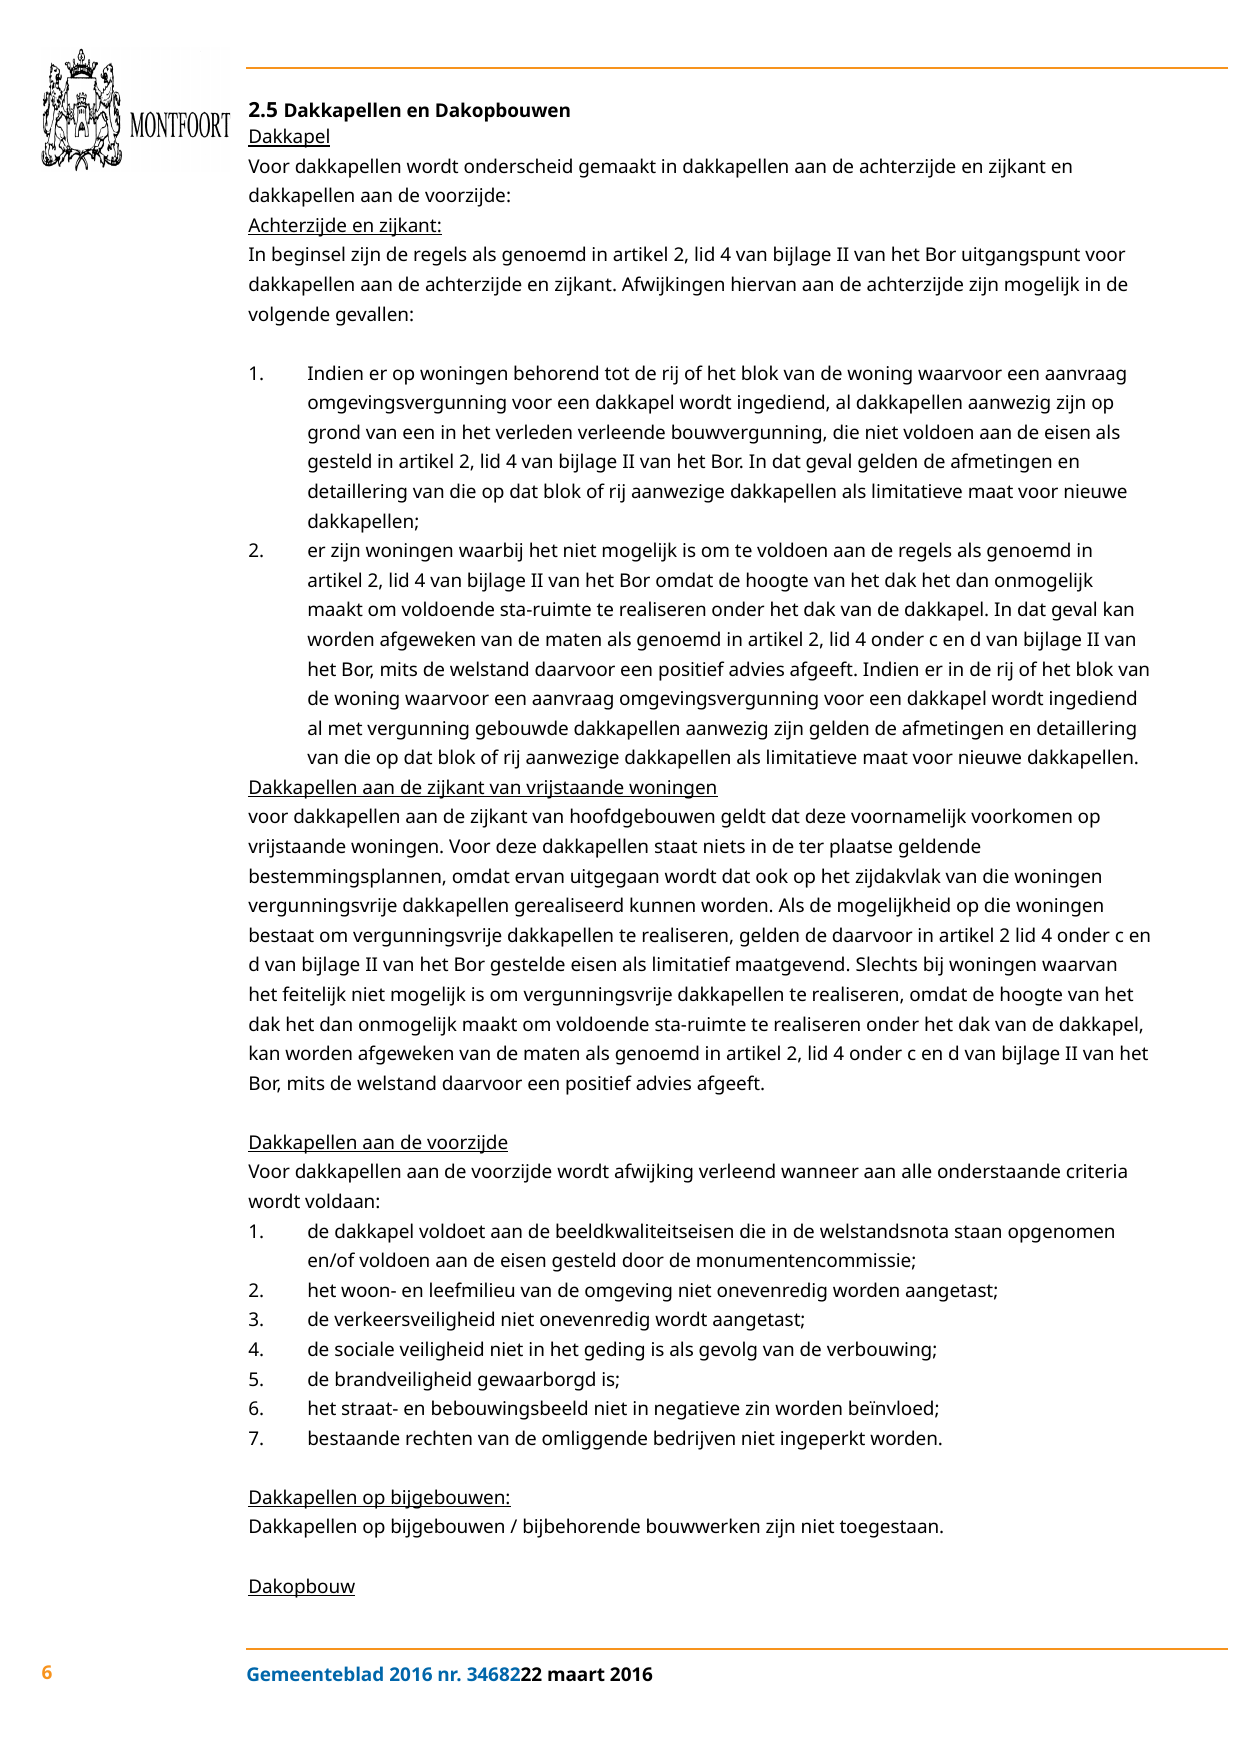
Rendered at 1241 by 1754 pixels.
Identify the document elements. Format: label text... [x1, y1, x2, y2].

text Achterzijde en zijkant: [248, 212, 1152, 238]
text Dakkapellen op bijgebouwen / bijbehorende bouwwerken zijn niet toegestaan. [248, 1514, 1152, 1539]
text Dakkapel [248, 123, 1152, 149]
list er zijn woningen waarbij het niet mogelijk is om te voldoen aan de regels als genoemd in artikel 2, lid 4 van bijlage II van het Bor omdat de hoogte van het dak het dan onmogelijk maakt om voldoende sta-ruimte te realiseren onder het dak van de dakkapel. In dat geval kan worden afgeweken van de maten als genoemd in artikel 2, lid 4 onder c en d van bijlage II van het Bor, mits de welstand daarvoor een positief advies afgeeft. Indien er in de rij of het blok van de woning waarvoor een aanvraag omgevingsvergunning voor een dakkapel wordt ingediend al met vergunning gebouwde dakkapellen aanwezig zijn gelden de afmetingen en detaillering van die op dat blok of rij aanwezige dakkapellen als limitatieve maat voor nieuwe dakkapellen. [248, 537, 1152, 770]
list het woon- en leefmilieu van de omgeving niet onevenredig worden aangetast; [248, 1277, 1152, 1303]
text Dakkapellen op bijgebouwen: [248, 1484, 1152, 1510]
picture [41, 47, 231, 172]
text In beginsel zijn de regels als genoemd in artikel 2, lid 4 van bijlage II van het Bor uitgangspunt voor dakkapellen aan de achterzijde en zijkant. Afwijkingen hiervan aan de achterzijde zijn mogelijk in de volgende gevallen: [248, 242, 1152, 326]
list het straat- en bebouwingsbeeld niet in negatieve zin worden beïnvloed; [248, 1395, 1152, 1421]
text 2.5 Dakkapellen en Dakopbouwen [248, 95, 1152, 123]
text Dakopbouw [248, 1573, 1152, 1598]
text Dakkapellen aan de zijkant van vrijstaande woningen [248, 774, 1152, 800]
text voor dakkapellen aan de zijkant van hoofdgebouwen geldt dat deze voornamelijk voorkomen op vrijstaande woningen. Voor deze dakkapellen staat niets in de ter plaatse geldende bestemmingsplannen, omdat ervan uitgegaan wordt dat ook op het zijdakvlak van die woningen vergunningsvrije dakkapellen gerealiseerd kunnen worden. Als de mogelijkheid op die woningen bestaat om vergunningsvrije dakkapellen te realiseren, gelden de daarvoor in artikel 2 lid 4 onder c en d van bijlage II van het Bor gestelde eisen als limitatief maatgevend. Slechts bij woningen waarvan het feitelijk niet mogelijk is om vergunningsvrije dakkapellen te realiseren, omdat de hoogte van het dak het dan onmogelijk maakt om voldoende sta-ruimte te realiseren onder het dak van de dakkapel, kan worden afgeweken van de maten als genoemd in artikel 2, lid 4 onder c en d van bijlage II van het Bor, mits de welstand daarvoor een positief advies afgeeft. [248, 804, 1152, 1096]
list de dakkapel voldoet aan de beeldkwaliteitseisen die in de welstandsnota staan opgenomen en/of voldoen aan de eisen gesteld door de monumentencommissie; [248, 1218, 1152, 1273]
text Dakkapellen aan de voorzijde [248, 1129, 1152, 1155]
list de sociale veiligheid niet in het geding is als gevolg van de verbouwing; [248, 1336, 1152, 1362]
list bestaande rechten van de omliggende bedrijven niet ingeperkt worden. [248, 1425, 1152, 1451]
list de verkeersveiligheid niet onevenredig wordt aangetast; [248, 1307, 1152, 1332]
text Voor dakkapellen aan de voorzijde wordt afwijking verleend wanneer aan alle onderstaande criteria wordt voldaan: [248, 1159, 1152, 1214]
text Voor dakkapellen wordt onderscheid gemaakt in dakkapellen aan de achterzijde en zijkant en dakkapellen aan de voorzijde: [248, 153, 1152, 208]
list de brandveiligheid gewaarborgd is; [248, 1366, 1152, 1391]
list Indien er op woningen behorend tot de rij of het blok van de woning waarvoor een aanvraag omgevingsvergunning voor een dakkapel wordt ingediend, al dakkapellen aanwezig zijn op grond van een in het verleden verleende bouwvergunning, die niet voldoen aan de eisen als gesteld in artikel 2, lid 4 van bijlage II van het Bor. In dat geval gelden de afmetingen en detaillering van die op dat blok of rij aanwezige dakkapellen als limitatieve maat voor nieuwe dakkapellen; [248, 360, 1152, 533]
